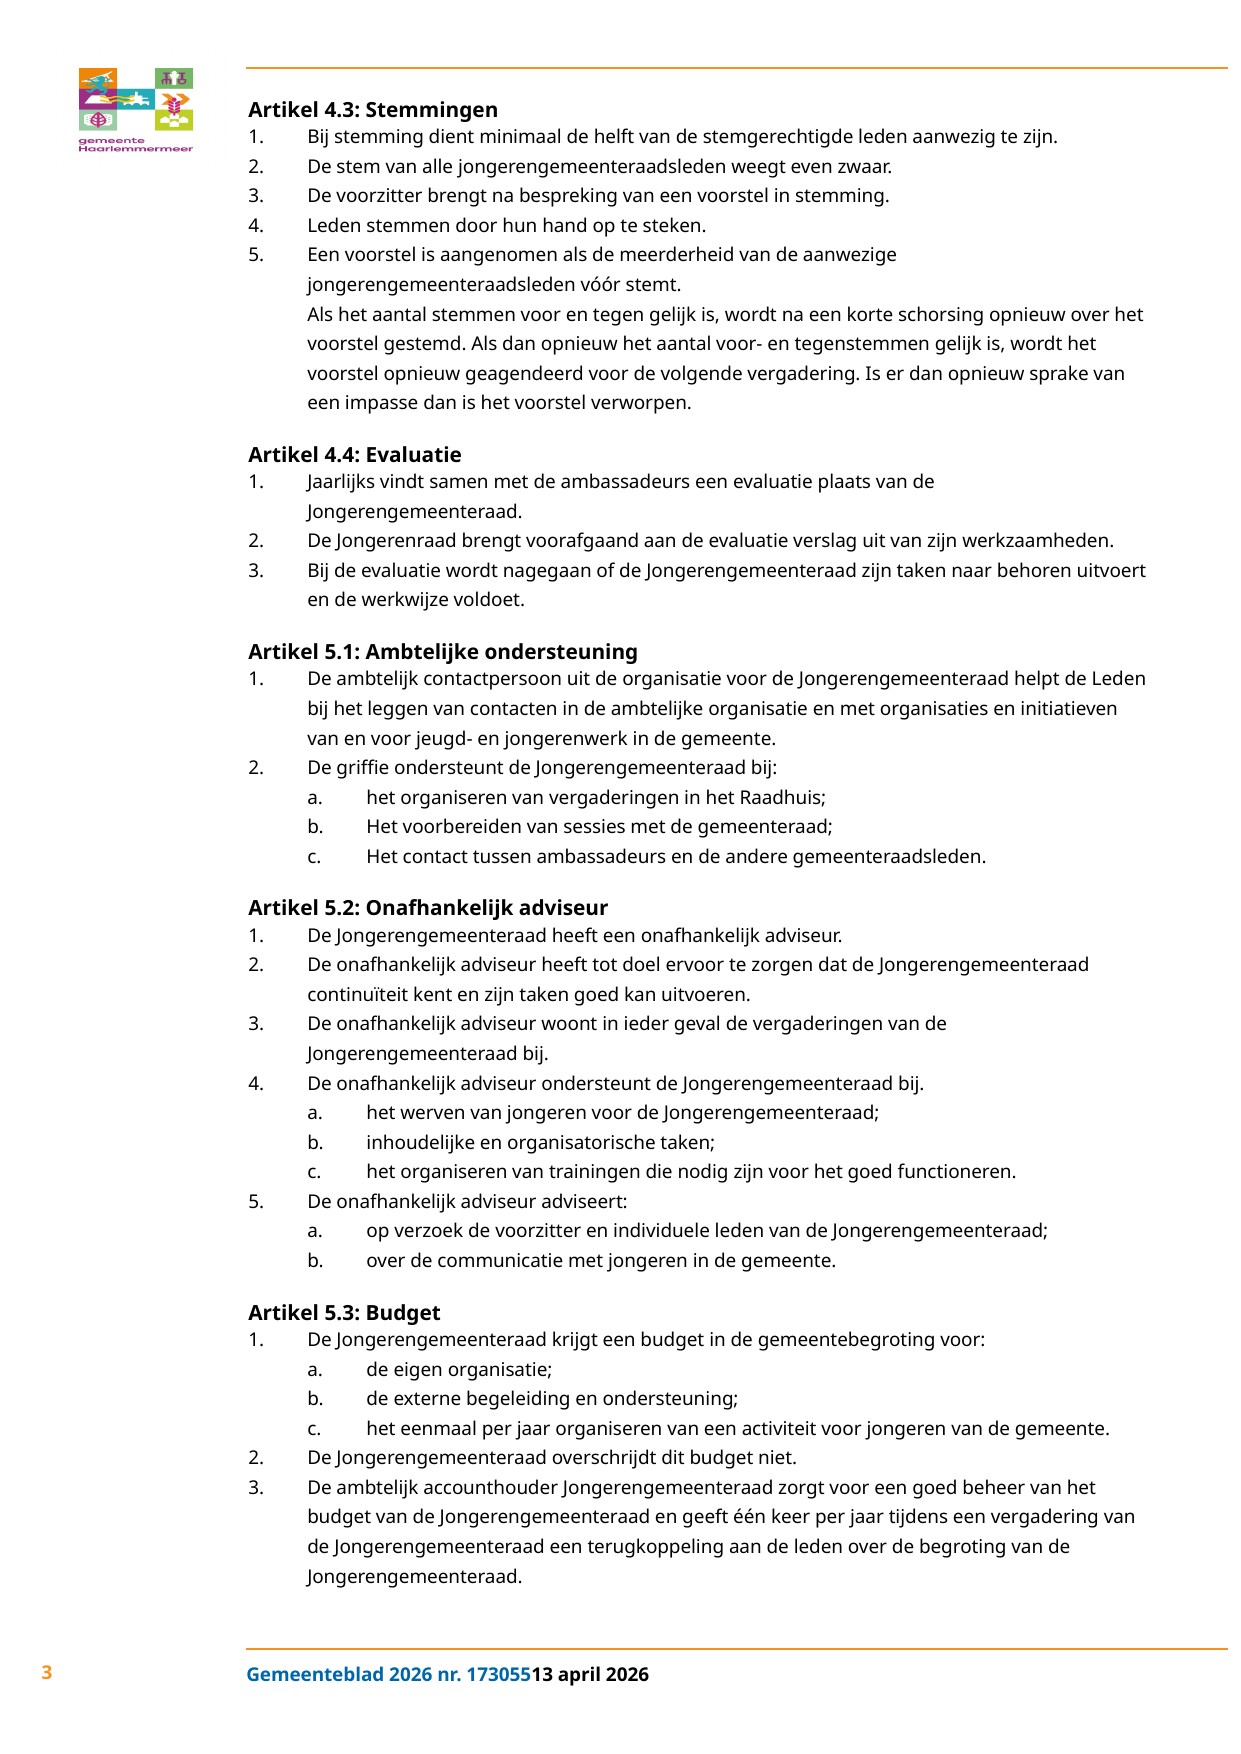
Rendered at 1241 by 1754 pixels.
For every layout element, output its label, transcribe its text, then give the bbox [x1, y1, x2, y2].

list Als het aantal stemmen voor en tegen gelijk is, wordt na een korte schorsing opnieuw over het voorstel gestemd. Als dan opnieuw het aantal voor- en tegenstemmen gelijk is, wordt het voorstel opnieuw geagendeerd voor de volgende vergadering. Is er dan opnieuw sprake van een impasse dan is het voorstel verworpen. [248, 301, 1152, 415]
list De griffie ondersteunt de Jongerengemeenteraad bij: [248, 754, 1152, 780]
list Het contact tussen ambassadeurs en de andere gemeenteraadsleden. [307, 843, 1152, 869]
list de eigen organisatie; [307, 1356, 1152, 1381]
list het eenmaal per jaar organiseren van een activiteit voor jongeren van de gemeente. [307, 1415, 1152, 1441]
list het werven van jongeren voor de Jongerengemeenteraad; [307, 1099, 1152, 1125]
picture [41, 47, 231, 172]
list De ambtelijk accounthouder Jongerengemeenteraad zorgt voor een goed beheer van het budget van de Jongerengemeenteraad en geeft één keer per jaar tijdens een vergadering van de Jongerengemeenteraad een terugkoppeling aan de leden over de begroting van de Jongerengemeenteraad. [248, 1474, 1152, 1588]
list De onafhankelijk adviseur adviseert: [248, 1188, 1152, 1214]
list De voorzitter brengt na bespreking van een voorstel in stemming. [248, 182, 1152, 208]
list de externe begeleiding en ondersteuning; [307, 1385, 1152, 1411]
list De Jongerenraad brengt voorafgaand aan de evaluatie verslag uit van zijn werkzaamheden. [248, 527, 1152, 553]
list over de communicatie met jongeren in de gemeente. [307, 1247, 1152, 1273]
text Artikel 4.3: Stemmingen [248, 95, 1152, 123]
text Artikel 5.3: Budget [248, 1298, 1152, 1326]
list Het voorbereiden van sessies met de gemeenteraad; [307, 813, 1152, 839]
text Artikel 5.2: Onafhankelijk adviseur [248, 893, 1152, 922]
list op verzoek de voorzitter en individuele leden van de Jongerengemeenteraad; [307, 1218, 1152, 1243]
list De stem van alle jongerengemeenteraadsleden weegt even zwaar. [248, 153, 1152, 178]
list Een voorstel is aangenomen als de meerderheid van de aanwezige jongerengemeenteraadsleden vóór stemt. [248, 242, 1152, 297]
list De Jongerengemeenteraad krijgt een budget in de gemeentebegroting voor: [248, 1326, 1152, 1352]
list het organiseren van vergaderingen in het Raadhuis; [307, 784, 1152, 809]
list De onafhankelijk adviseur heeft tot doel ervoor te zorgen dat de Jongerengemeenteraad continuïteit kent en zijn taken goed kan uitvoeren. [248, 951, 1152, 1007]
list De onafhankelijk adviseur ondersteunt de Jongerengemeenteraad bij. [248, 1070, 1152, 1096]
list De ambtelijk contactpersoon uit de organisatie voor de Jongerengemeenteraad helpt de Leden bij het leggen van contacten in de ambtelijke organisatie en met organisaties en initiatieven van en voor jeugd- en jongerenwerk in de gemeente. [248, 666, 1152, 750]
list Leden stemmen door hun hand op te steken. [248, 212, 1152, 238]
list De onafhankelijk adviseur woont in ieder geval de vergaderingen van de Jongerengemeenteraad bij. [248, 1011, 1152, 1066]
list Bij de evaluatie wordt nagegaan of de Jongerengemeenteraad zijn taken naar behoren uitvoert en de werkwijze voldoet. [248, 557, 1152, 612]
list inhoudelijke en organisatorische taken; [307, 1129, 1152, 1155]
list De Jongerengemeenteraad overschrijdt dit budget niet. [248, 1444, 1152, 1470]
text Artikel 5.1: Ambtelijke ondersteuning [248, 637, 1152, 666]
list De Jongerengemeenteraad heeft een onafhankelijk adviseur. [248, 922, 1152, 948]
text Artikel 4.4: Evaluatie [248, 440, 1152, 468]
list Jaarlijks vindt samen met de ambassadeurs een evaluatie plaats van de Jongerengemeenteraad. [248, 468, 1152, 524]
list het organiseren van trainingen die nodig zijn voor het goed functioneren. [307, 1158, 1152, 1184]
list Bij stemming dient minimaal de helft van de stemgerechtigde leden aanwezig te zijn. [248, 123, 1152, 149]
